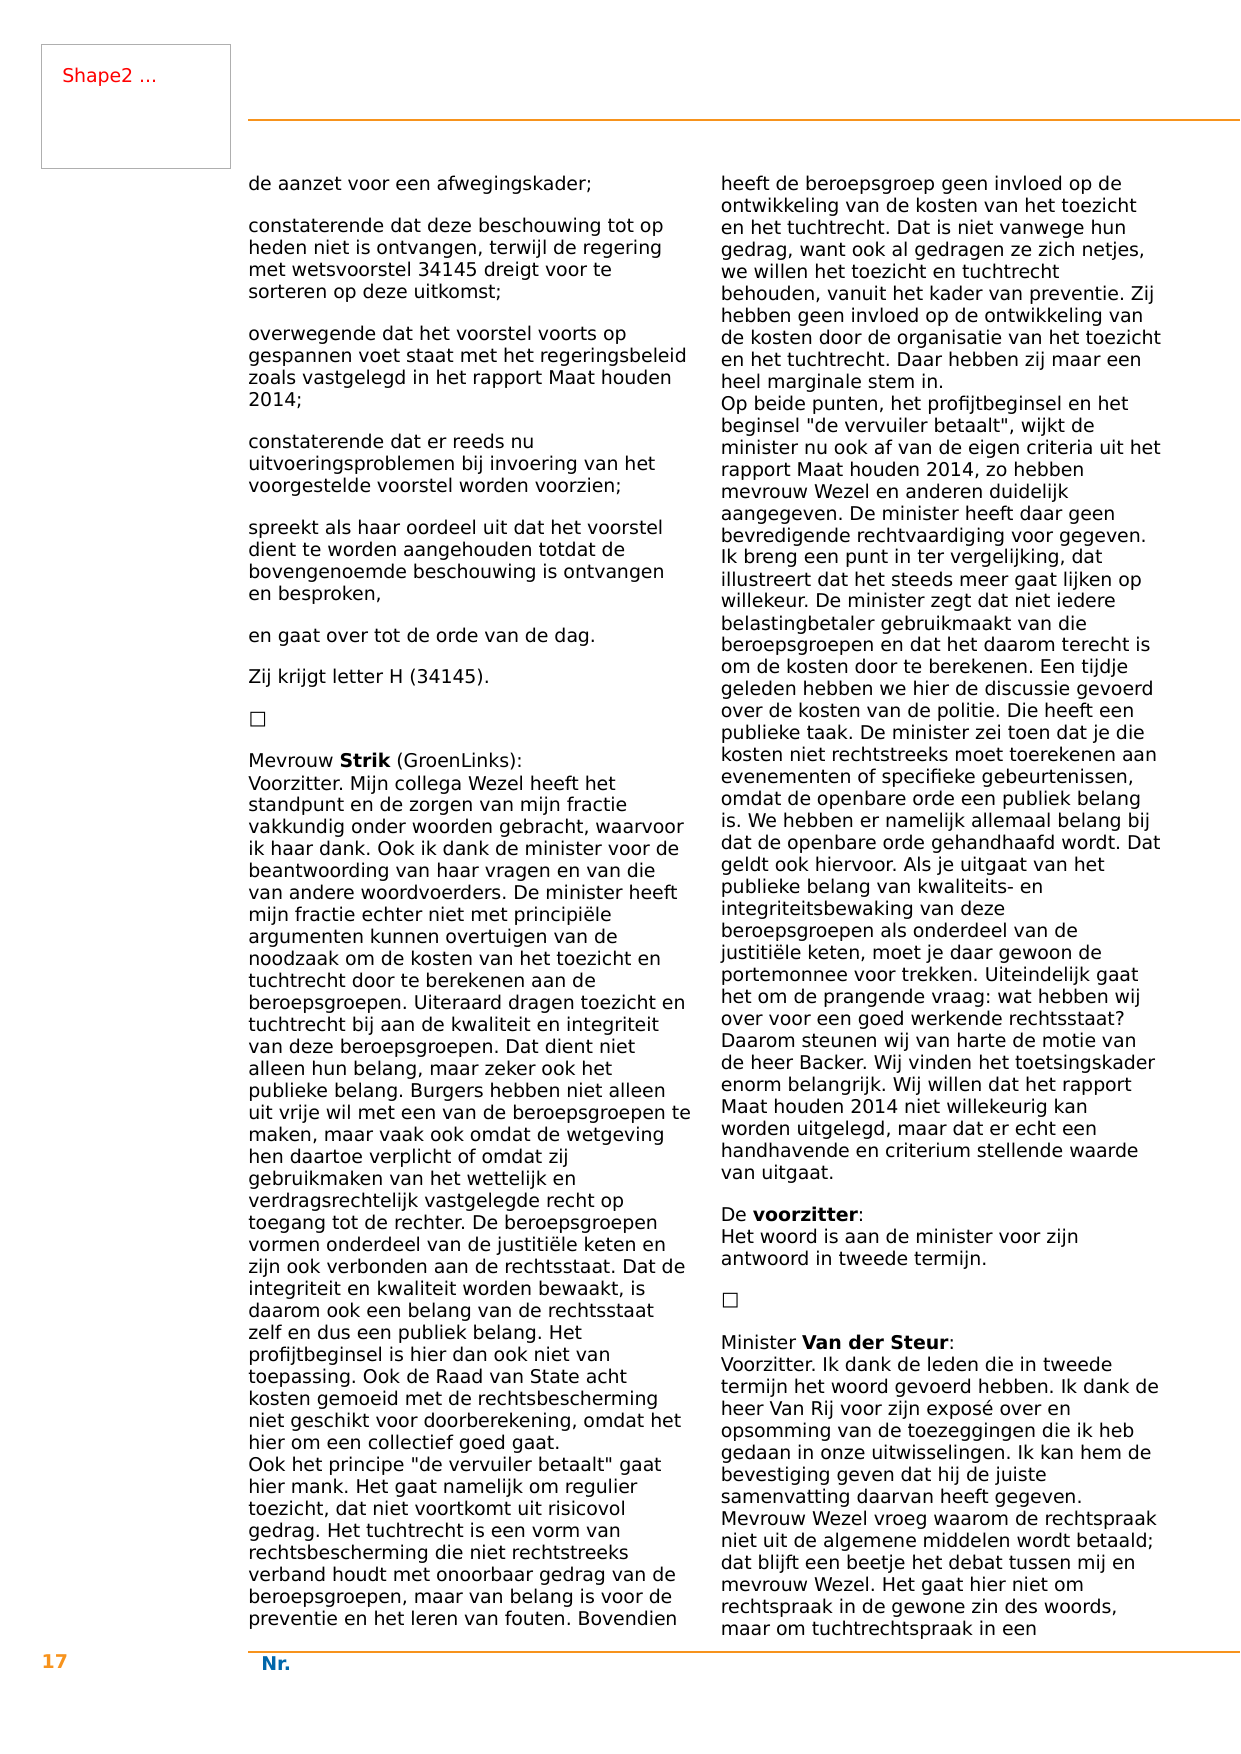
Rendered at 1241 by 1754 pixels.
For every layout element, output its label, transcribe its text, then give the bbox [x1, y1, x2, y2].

text Minister Van der Steur: [721, 1332, 1163, 1354]
text constaterende dat er reeds nu uitvoeringsproblemen bij invoering van het voorgestelde voorstel worden voorzien; [248, 431, 691, 497]
text Het woord is aan de minister voor zijn antwoord in tweede termijn. [721, 1226, 1163, 1270]
text heeft de beroepsgroep geen invloed op de ontwikkeling van de kosten van het toezicht en het tuchtrecht. Dat is niet vanwege hun gedrag, want ook al gedragen ze zich netjes, we willen het toezicht en tuchtrecht behouden, vanuit het kader van preventie. Zij hebben geen invloed op de ontwikkeling van de kosten door de organisatie van het toezicht en het tuchtrecht. Daar hebben zij maar een heel marginale stem in. [721, 173, 1163, 393]
text overwegende dat het voorstel voorts op gespannen voet staat met het regeringsbeleid zoals vastgelegd in het rapport Maat houden 2014; [248, 323, 691, 411]
text ⬜ [721, 1290, 1163, 1312]
text Ook het principe "de vervuiler betaalt" gaat hier mank. Het gaat namelijk om regulier toezicht, dat niet voortkomt uit risicovol gedrag. Het tuchtrecht is een vorm van rechtsbescherming die niet rechtstreeks verband houdt met onoorbaar gedrag van de beroepsgroepen, maar van belang is voor de preventie en het leren van fouten. Bovendien [248, 1454, 691, 1629]
text Op beide punten, het profijtbeginsel en het beginsel "de vervuiler betaalt", wijkt de minister nu ook af van de eigen criteria uit het rapport Maat houden 2014, zo hebben mevrouw Wezel en anderen duidelijk aangegeven. De minister heeft daar geen bevredigende rechtvaardiging voor gegeven. Ik breng een punt in ter vergelijking, dat illustreert dat het steeds meer gaat lijken op willekeur. De minister zegt dat niet iedere belastingbetaler gebruikmaakt van die beroepsgroepen en dat het daarom terecht is om de kosten door te berekenen. Een tijdje geleden hebben we hier de discussie gevoerd over de kosten van de politie. Die heeft een publieke taak. De minister zei toen dat je die kosten niet rechtstreeks moet toerekenen aan evenementen of specifieke gebeurtenissen, omdat de openbare orde een publiek belang is. We hebben er namelijk allemaal belang bij dat de openbare orde gehandhaafd wordt. Dat geldt ook hiervoor. Als je uitgaat van het publieke belang van kwaliteits- en integriteitsbewaking van deze beroepsgroepen als onderdeel van de justitiële keten, moet je daar gewoon de portemonnee voor trekken. Uiteindelijk gaat het om de prangende vraag: wat hebben wij over voor een goed werkende rechtsstaat? Daarom steunen wij van harte de motie van de heer Backer. Wij vinden het toetsingskader enorm belangrijk. Wij willen dat het rapport Maat houden 2014 niet willekeurig kan worden uitgelegd, maar dat er echt een handhavende en criterium stellende waarde van uitgaat. [721, 393, 1163, 1184]
text Mevrouw Wezel vroeg waarom de rechtspraak niet uit de algemene middelen wordt betaald; dat blijft een beetje het debat tussen mij en mevrouw Wezel. Het gaat hier niet om rechtspraak in de gewone zin des woords, maar om tuchtrechtspraak in een [721, 1508, 1163, 1639]
text spreekt als haar oordeel uit dat het voorstel dient te worden aangehouden totdat de bovengenoemde beschouwing is ontvangen en besproken, [248, 517, 691, 604]
text Mevrouw Strik (GroenLinks): [248, 750, 691, 772]
text De voorzitter: [721, 1204, 1163, 1226]
text en gaat over tot de orde van de dag. [248, 624, 691, 646]
text Voorzitter. Mijn collega Wezel heeft het standpunt en de zorgen van mijn fractie vakkundig onder woorden gebracht, waarvoor ik haar dank. Ook ik dank de minister voor de beantwoording van haar vragen en van die van andere woordvoerders. De minister heeft mijn fractie echter niet met principiële argumenten kunnen overtuigen van de noodzaak om de kosten van het toezicht en tuchtrecht door te berekenen aan de beroepsgroepen. Uiteraard dragen toezicht en tuchtrecht bij aan de kwaliteit en integriteit van deze beroepsgroepen. Dat dient niet alleen hun belang, maar zeker ook het publieke belang. Burgers hebben niet alleen uit vrije wil met een van de beroepsgroepen te maken, maar vaak ook omdat de wetgeving hen daartoe verplicht of omdat zij gebruikmaken van het wettelijk en verdragsrechtelijk vastgelegde recht op toegang tot de rechter. De beroepsgroepen vormen onderdeel van de justitiële keten en zijn ook verbonden aan de rechtsstaat. Dat de integriteit en kwaliteit worden bewaakt, is daarom ook een belang van de rechtsstaat zelf en dus een publiek belang. Het profijtbeginsel is hier dan ook niet van toepassing. Ook de Raad van State acht kosten gemoeid met de rechtsbescherming niet geschikt voor doorberekening, omdat het hier om een collectief goed gaat. [248, 772, 691, 1454]
text de aanzet voor een afwegingskader; [248, 173, 691, 195]
text constaterende dat deze beschouwing tot op heden niet is ontvangen, terwijl de regering met wetsvoorstel 34145 dreigt voor te sorteren op deze uitkomst; [248, 215, 691, 303]
text ⬜ [248, 708, 691, 730]
text Voorzitter. Ik dank de leden die in tweede termijn het woord gevoerd hebben. Ik dank de heer Van Rij voor zijn exposé over en opsomming van de toezeggingen die ik heb gedaan in onze uitwisselingen. Ik kan hem de bevestiging geven dat hij de juiste samenvatting daarvan heeft gegeven. [721, 1354, 1163, 1508]
text Zij krijgt letter H (34145). [248, 666, 691, 688]
